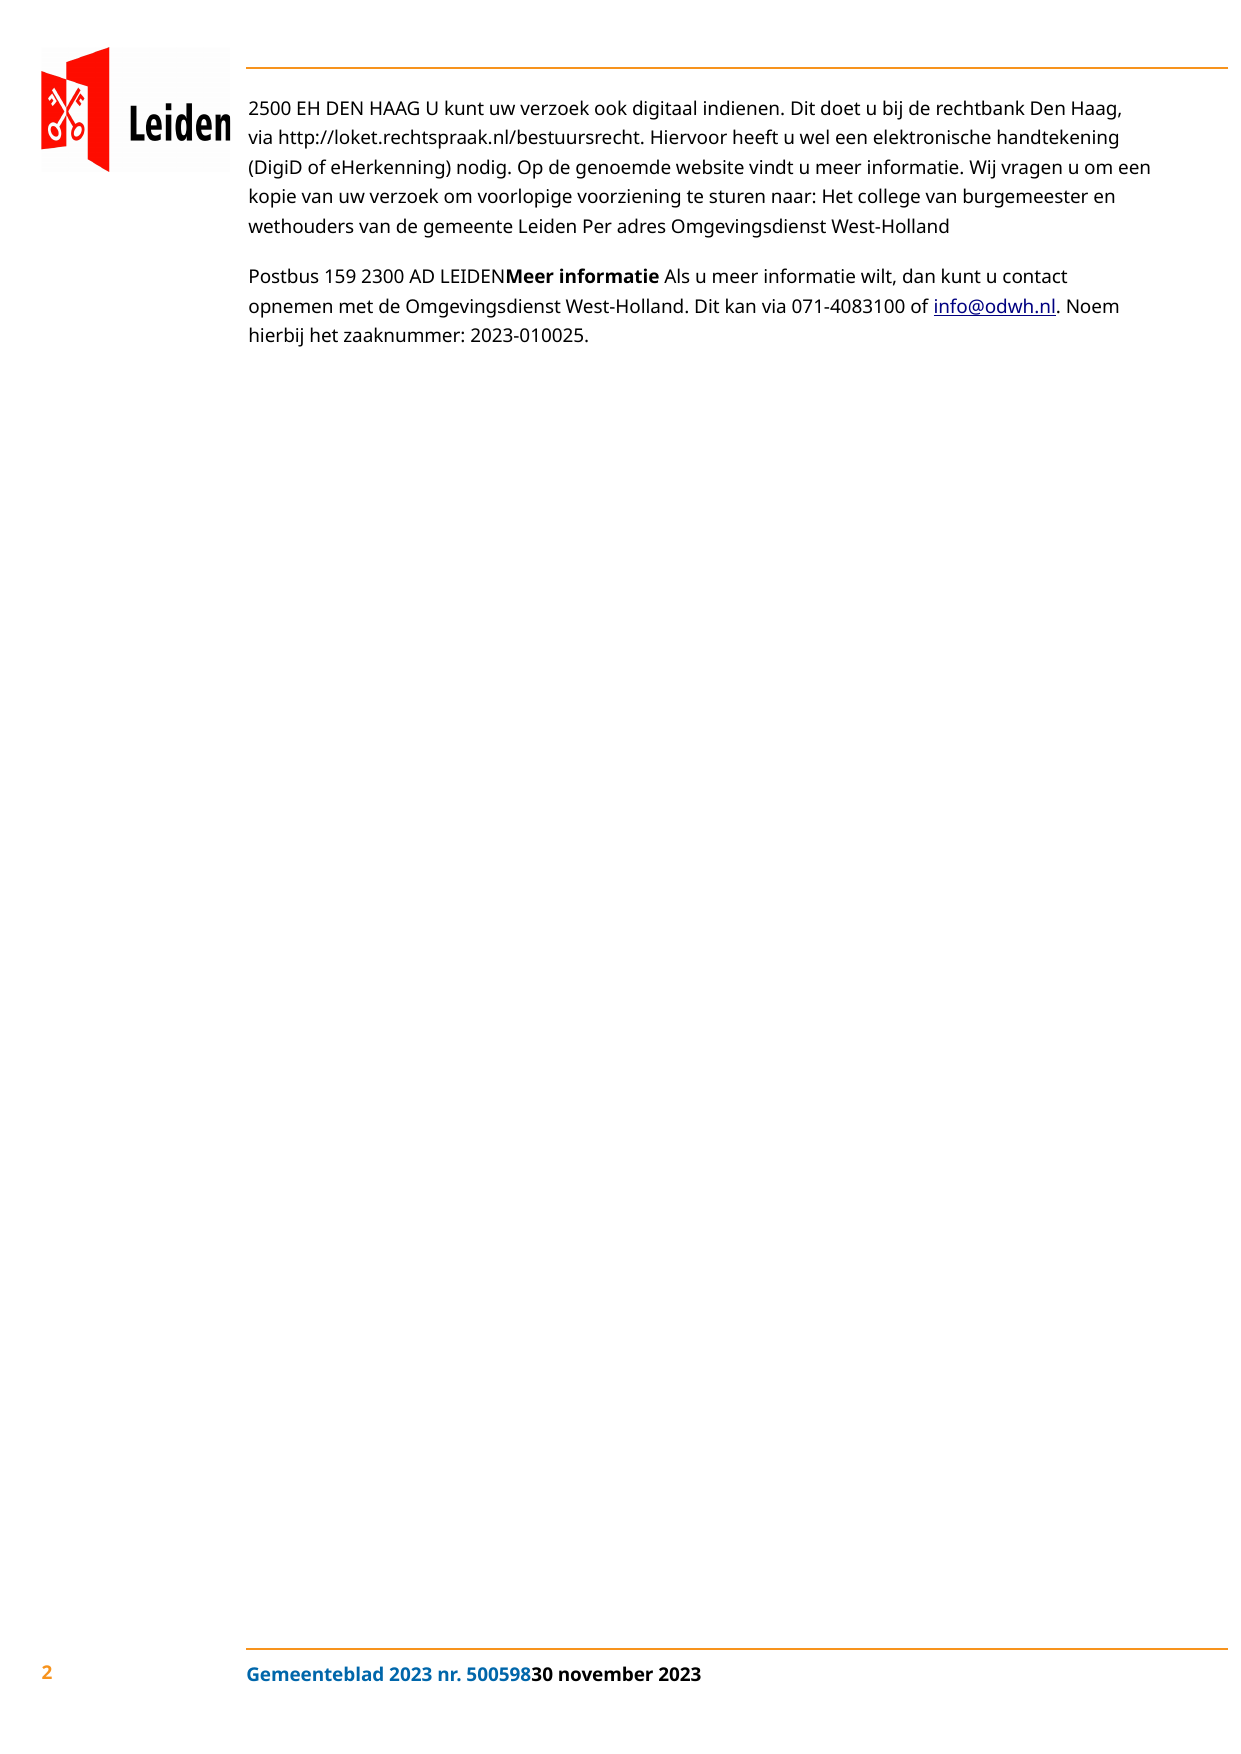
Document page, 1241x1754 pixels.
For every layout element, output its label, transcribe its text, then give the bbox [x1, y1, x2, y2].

text 2500 EH DEN HAAG U kunt uw verzoek ook digitaal indienen. Dit doet u bij de rechtbank Den Haag, via http://loket.rechtspraak.nl/bestuursrecht. Hiervoor heeft u wel een elektronische handtekening (DigiD of eHerkenning) nodig. Op de genoemde website vindt u meer informatie. Wij vragen u om een kopie van uw verzoek om voorlopige voorziening te sturen naar: Het college van burgemeester en wethouders van de gemeente Leiden Per adres Omgevingsdienst West-Holland [248, 95, 1152, 239]
text Postbus 159 2300 AD LEIDENMeer informatie Als u meer informatie wilt, dan kunt u contact opnemen met de Omgevingsdienst West-Holland. Dit kan via 071-4083100 of info@odwh.nl. Noem hierbij het zaaknummer: 2023-010025. [248, 263, 1152, 348]
picture [41, 47, 231, 172]
